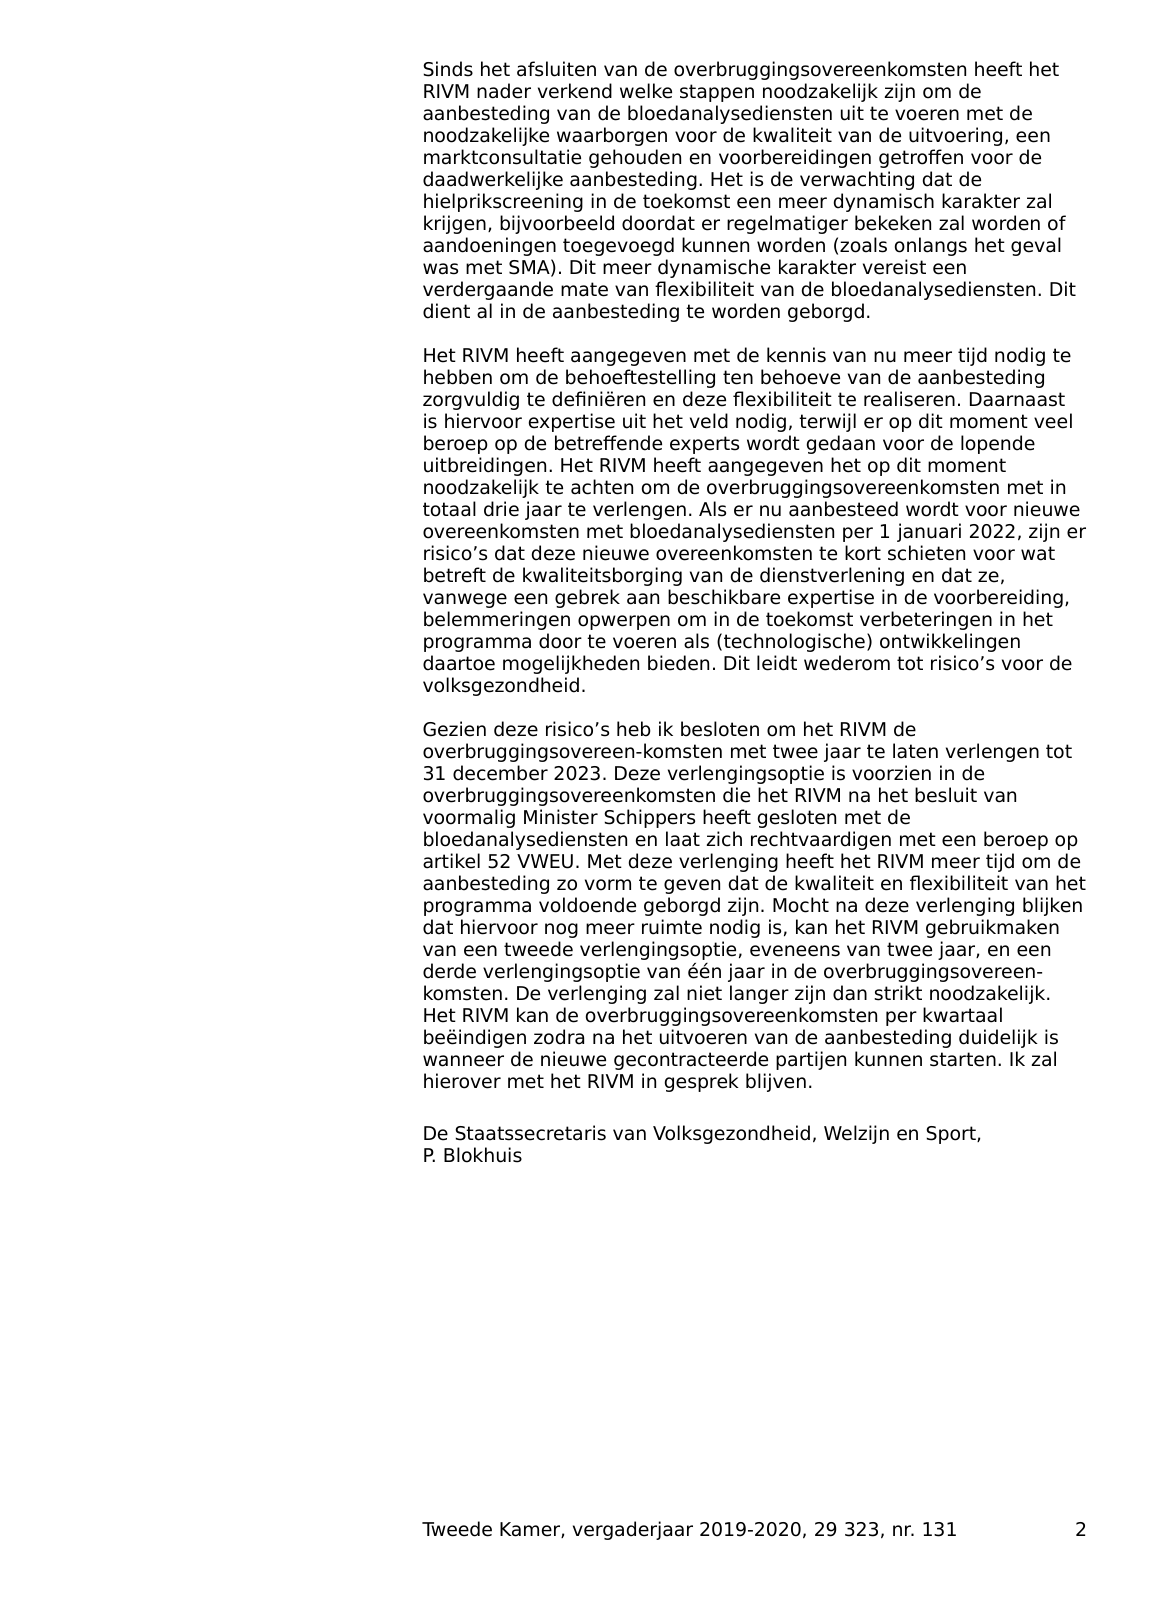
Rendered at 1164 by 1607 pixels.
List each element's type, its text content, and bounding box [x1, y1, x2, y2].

text De Staatssecretaris van Volksgezondheid, Welzijn en Sport, P. Blokhuis [422, 1122, 1087, 1166]
text Het RIVM heeft aangegeven met de kennis van nu meer tijd nodig te hebben om de behoeftestelling ten behoeve van de aanbesteding zorgvuldig te definiëren en deze flexibiliteit te realiseren. Daarnaast is hiervoor expertise uit het veld nodig, terwijl er op dit moment veel beroep op de betreffende experts wordt gedaan voor de lopende uitbreidingen. Het RIVM heeft aangegeven het op dit moment noodzakelijk te achten om de overbruggingsovereenkomsten met in totaal drie jaar te verlengen. Als er nu aanbesteed wordt voor nieuwe overeenkomsten met bloedanalysediensten per 1 januari 2022, zijn er risico’s dat deze nieuwe overeenkomsten te kort schieten voor wat betreft de kwaliteitsborging van de dienstverlening en dat ze, vanwege een gebrek aan beschikbare expertise in de voorbereiding, belemmeringen opwerpen om in de toekomst verbeteringen in het programma door te voeren als (technologische) ontwikkelingen daartoe mogelijkheden bieden. Dit leidt wederom tot risico’s voor de volksgezondheid. [422, 345, 1087, 697]
text Gezien deze risico’s heb ik besloten om het RIVM de overbruggingsovereen-komsten met twee jaar te laten verlengen tot 31 december 2023. Deze verlengingsoptie is voorzien in de overbruggingsovereenkomsten die het RIVM na het besluit van voormalig Minister Schippers heeft gesloten met de bloedanalysediensten en laat zich rechtvaardigen met een beroep op artikel 52 VWEU. Met deze verlenging heeft het RIVM meer tijd om de aanbesteding zo vorm te geven dat de kwaliteit en flexibiliteit van het programma voldoende geborgd zijn. Mocht na deze verlenging blijken dat hiervoor nog meer ruimte nodig is, kan het RIVM gebruikmaken van een tweede verlengingsoptie, eveneens van twee jaar, en een derde verlengingsoptie van één jaar in de overbruggingsovereen-komsten. De verlenging zal niet langer zijn dan strikt noodzakelijk. Het RIVM kan de overbruggingsovereenkomsten per kwartaal beëindigen zodra na het uitvoeren van de aanbesteding duidelijk is wanneer de nieuwe gecontracteerde partijen kunnen starten. Ik zal hierover met het RIVM in gesprek blijven. [422, 719, 1087, 1092]
text Sinds het afsluiten van de overbruggingsovereenkomsten heeft het RIVM nader verkend welke stappen noodzakelijk zijn om de aanbesteding van de bloedanalysediensten uit te voeren met de noodzakelijke waarborgen voor de kwaliteit van de uitvoering, een marktconsultatie gehouden en voorbereidingen getroffen voor de daadwerkelijke aanbesteding. Het is de verwachting dat de hielprikscreening in de toekomst een meer dynamisch karakter zal krijgen, bijvoorbeeld doordat er regelmatiger bekeken zal worden of aandoeningen toegevoegd kunnen worden (zoals onlangs het geval was met SMA). Dit meer dynamische karakter vereist een verdergaande mate van flexibiliteit van de bloedanalysediensten. Dit dient al in de aanbesteding te worden geborgd. [422, 59, 1087, 323]
